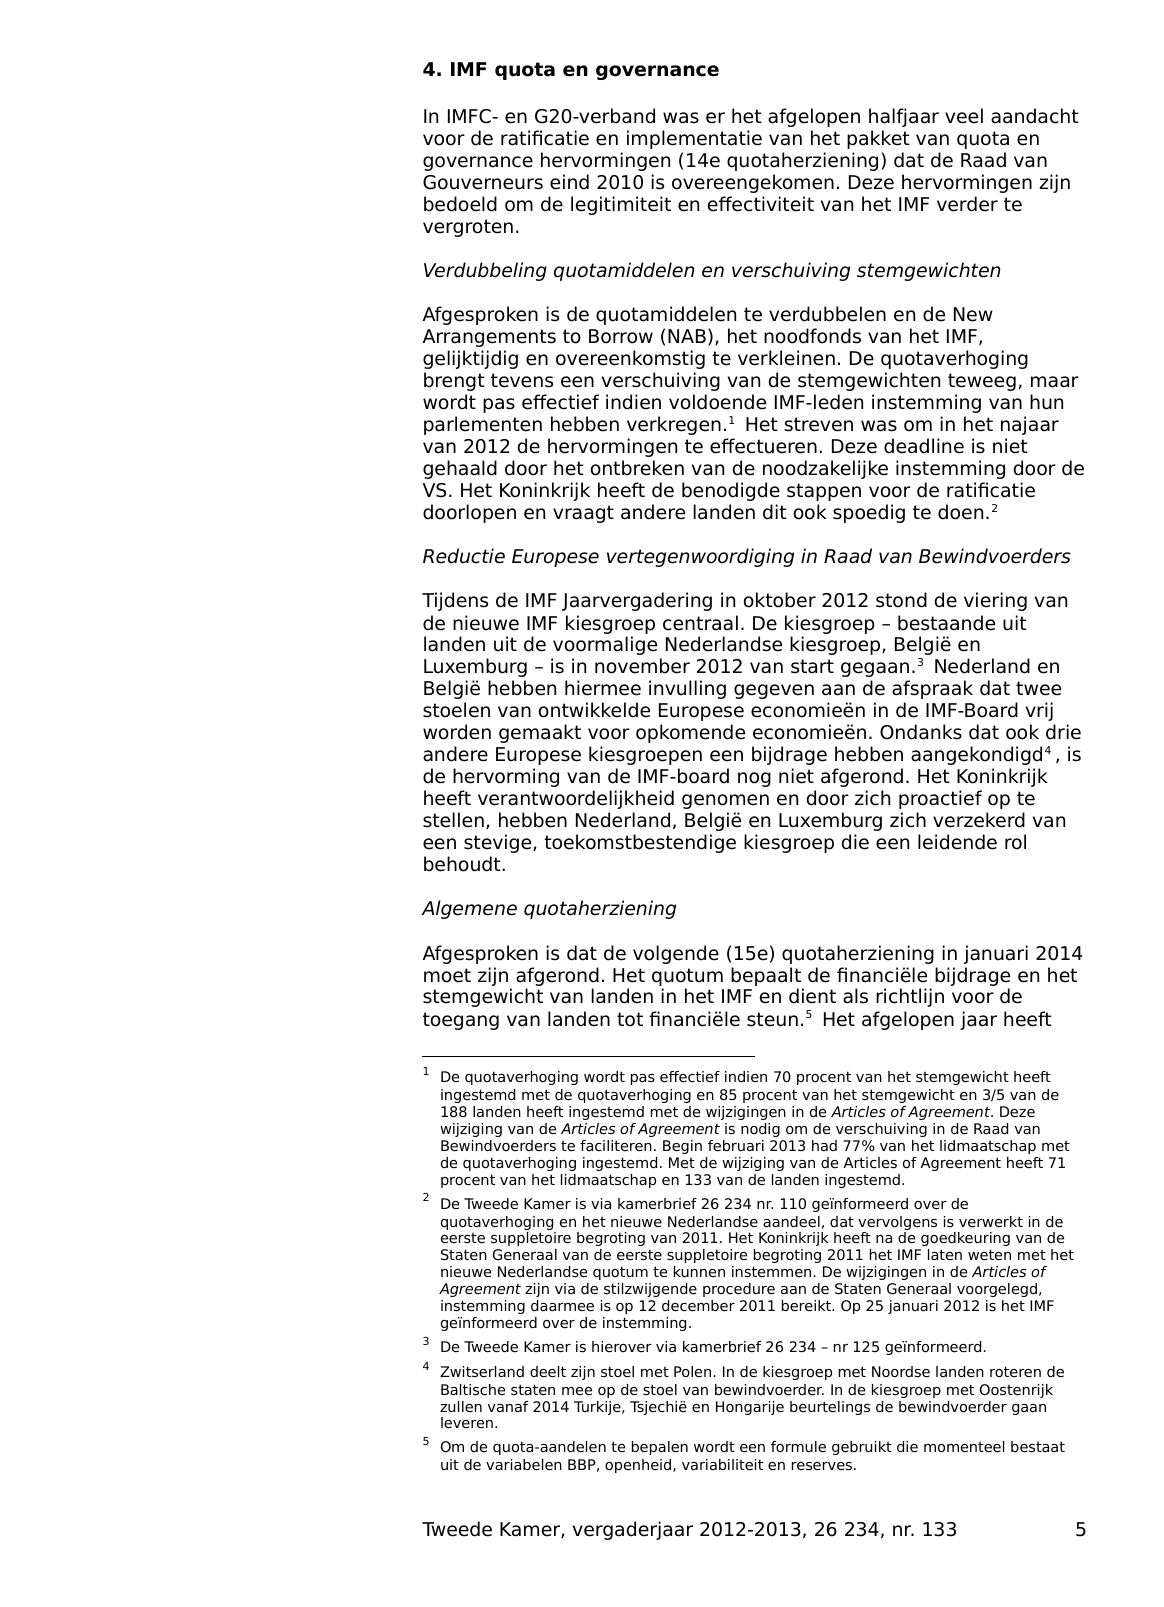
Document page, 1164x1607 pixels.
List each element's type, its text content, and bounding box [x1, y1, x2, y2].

text Afgesproken is dat de volgende (15e) quotaherziening in januari 2014 moet zijn afgerond. Het quotum bepaalt de financiële bijdrage en het stemgewicht van landen in het IMF en dient als richtlijn voor de toegang van landen tot financiële steun. Het afgelopen jaar heeft [422, 942, 1087, 1030]
text In IMFC- en G20-verband was er het afgelopen halfjaar veel aandacht voor de ratificatie en implementatie van het pakket van quota en governance hervormingen (14e quotaherziening) dat de Raad van Gouverneurs eind 2010 is overeengekomen. Deze hervormingen zijn bedoeld om de legitimiteit en effectiviteit van het IMF verder te vergroten. [422, 106, 1087, 238]
subtitle 4. IMF quota en governance [422, 59, 1087, 81]
subtitle Algemene quotaherziening [422, 898, 1087, 920]
text De quotaverhoging wordt pas effectief indien 70 procent van het stemgewicht heeft ingestemd met de quotaverhoging en 85 procent van het stemgewicht en 3/5 van de 188 landen heeft ingestemd met de wijzigingen in de Articles of Agreement. Deze wijziging van de Articles of Agreement is nodig om de verschuiving in de Raad van Bewindvoerders te faciliteren. Begin februari 2013 had 77% van het lidmaatschap met de quotaverhoging ingestemd. Met de wijziging van de Articles of Agreement heeft 71 procent van het lidmaatschap en 133 van de landen ingestemd. [422, 1065, 1087, 1189]
text Afgesproken is de quotamiddelen te verdubbelen en de New Arrangements to Borrow (NAB), het noodfonds van het IMF, gelijktijdig en overeenkomstig te verkleinen. De quotaverhoging brengt tevens een verschuiving van de stemgewichten teweeg, maar wordt pas effectief indien voldoende IMF-leden instemming van hun parlementen hebben verkregen. Het streven was om in het najaar van 2012 de hervormingen te effectueren. Deze deadline is niet gehaald door het ontbreken van de noodzakelijke instemming door de VS. Het Koninkrijk heeft de benodigde stappen voor de ratificatie doorlopen en vraagt andere landen dit ook spoedig te doen. [422, 304, 1087, 524]
subtitle Verdubbeling quotamiddelen en verschuiving stemgewichten [422, 260, 1087, 282]
text Om de quota-aandelen te bepalen wordt een formule gebruikt die momenteel bestaat uit de variabelen BBP, openheid, variabiliteit en reserves. [422, 1435, 1087, 1474]
text De Tweede Kamer is hierover via kamerbrief 26 234 – nr 125 geïnformeerd. [422, 1335, 1087, 1357]
text Zwitserland deelt zijn stoel met Polen. In de kiesgroep met Noordse landen roteren de Baltische staten mee op de stoel van bewindvoerder. In de kiesgroep met Oostenrijk zullen vanaf 2014 Turkije, Tsjechië en Hongarije beurtelings de bewindvoerder gaan leveren. [422, 1360, 1087, 1432]
subtitle Reductie Europese vertegenwoordiging in Raad van Bewindvoerders [422, 546, 1087, 568]
text De Tweede Kamer is via kamerbrief 26 234 nr. 110 geïnformeerd over de quotaverhoging en het nieuwe Nederlandse aandeel, dat vervolgens is verwerkt in de eerste suppletoire begroting van 2011. Het Koninkrijk heeft na de goedkeuring van de Staten Generaal van de eerste suppletoire begroting 2011 het IMF laten weten met het nieuwe Nederlandse quotum te kunnen instemmen. De wijzigingen in de Articles of Agreement zijn via de stilzwijgende procedure aan de Staten Generaal voorgelegd, instemming daarmee is op 12 december 2011 bereikt. Op 25 januari 2012 is het IMF geïnformeerd over de instemming. [422, 1192, 1087, 1332]
text Tijdens de IMF Jaarvergadering in oktober 2012 stond de viering van de nieuwe IMF kiesgroep centraal. De kiesgroep – bestaande uit landen uit de voormalige Nederlandse kiesgroep, België en Luxemburg – is in november 2012 van start gegaan. Nederland en België hebben hiermee invulling gegeven aan de afspraak dat twee stoelen van ontwikkelde Europese economieën in de IMF-Board vrij worden gemaakt voor opkomende economieën. Ondanks dat ook drie andere Europese kiesgroepen een bijdrage hebben aangekondigd, is de hervorming van de IMF-board nog niet afgerond. Het Koninkrijk heeft verantwoordelijkheid genomen en door zich proactief op te stellen, hebben Nederland, België en Luxemburg zich verzekerd van een stevige, toekomstbestendige kiesgroep die een leidende rol behoudt. [422, 590, 1087, 876]
